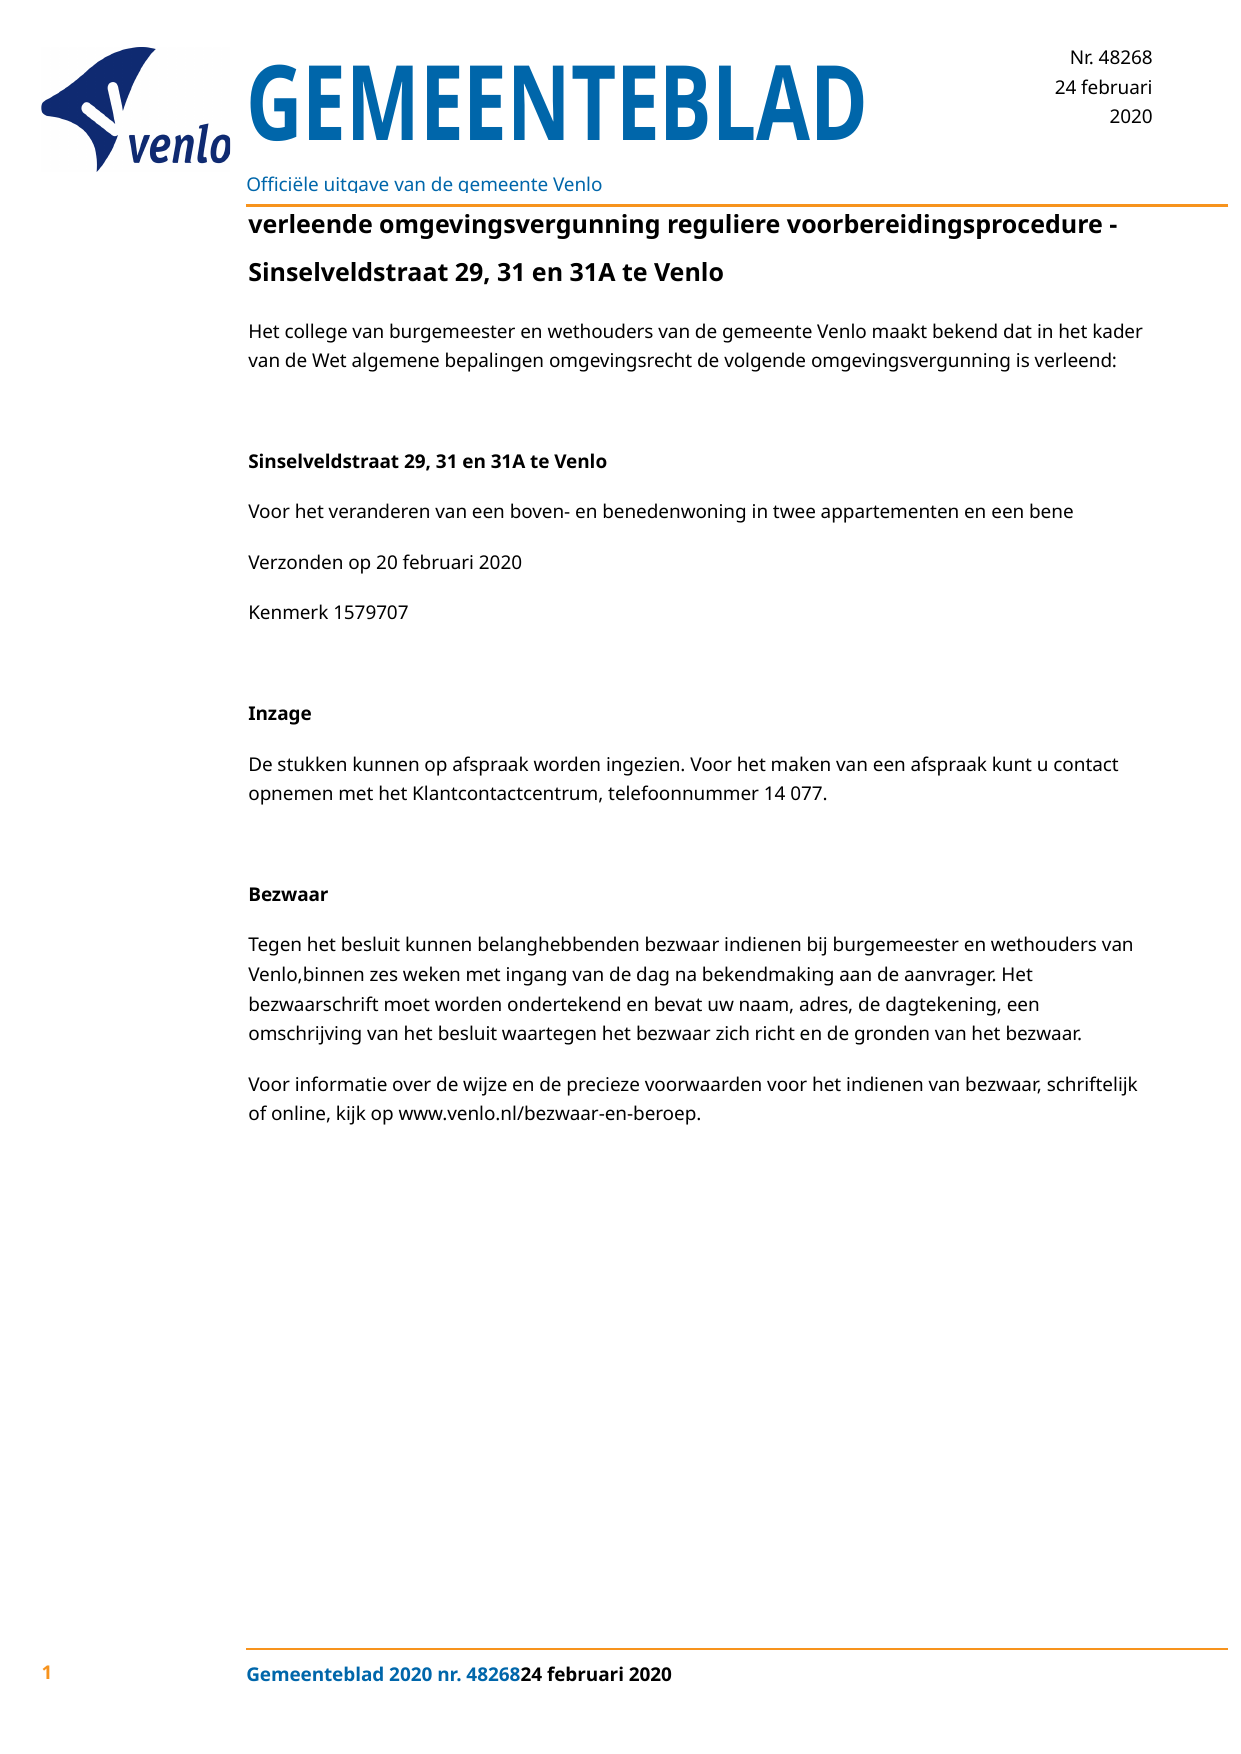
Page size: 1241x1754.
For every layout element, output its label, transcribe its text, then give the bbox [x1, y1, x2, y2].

picture [41, 47, 231, 172]
text Kenmerk 1579707 [248, 599, 1152, 625]
text Het college van burgemeester en wethouders van de gemeente Venlo maakt bekend dat in het kader van de Wet algemene bepalingen omgevingsrecht de volgende omgevingsvergunning is verleend: [248, 318, 1152, 373]
text verleende omgevingsvergunning reguliere voorbereidingsprocedure - Sinselveldstraat 29, 31 en 31A te Venlo [248, 207, 1152, 288]
text Sinselveldstraat 29, 31 en 31A te Venlo [248, 448, 1152, 474]
text De stukken kunnen op afspraak worden ingezien. Voor het maken van een afspraak kunt u contact opnemen met het Klantcontactcentrum, telefoonnummer 14 077. [248, 751, 1152, 806]
text Voor informatie over de wijze en de precieze voorwaarden voor het indienen van bezwaar, schriftelijk of online, kijk op www.venlo.nl/bezwaar-en-beroep. [248, 1071, 1152, 1126]
text Bezwaar [248, 881, 1152, 907]
text Voor het veranderen van een boven- en benedenwoning in twee appartementen en een bene [248, 499, 1152, 524]
text Tegen het besluit kunnen belanghebbenden bezwaar indienen bij burgemeester en wethouders van Venlo,binnen zes weken met ingang van de dag na bekendmaking aan de aanvrager. Het bezwaarschrift moet worden ondertekend en bevat uw naam, adres, de dagtekening, een omschrijving van het besluit waartegen het bezwaar zich richt en de gronden van het bezwaar. [248, 932, 1152, 1046]
text Verzonden op 20 februari 2020 [248, 549, 1152, 575]
text Inzage [248, 700, 1152, 726]
